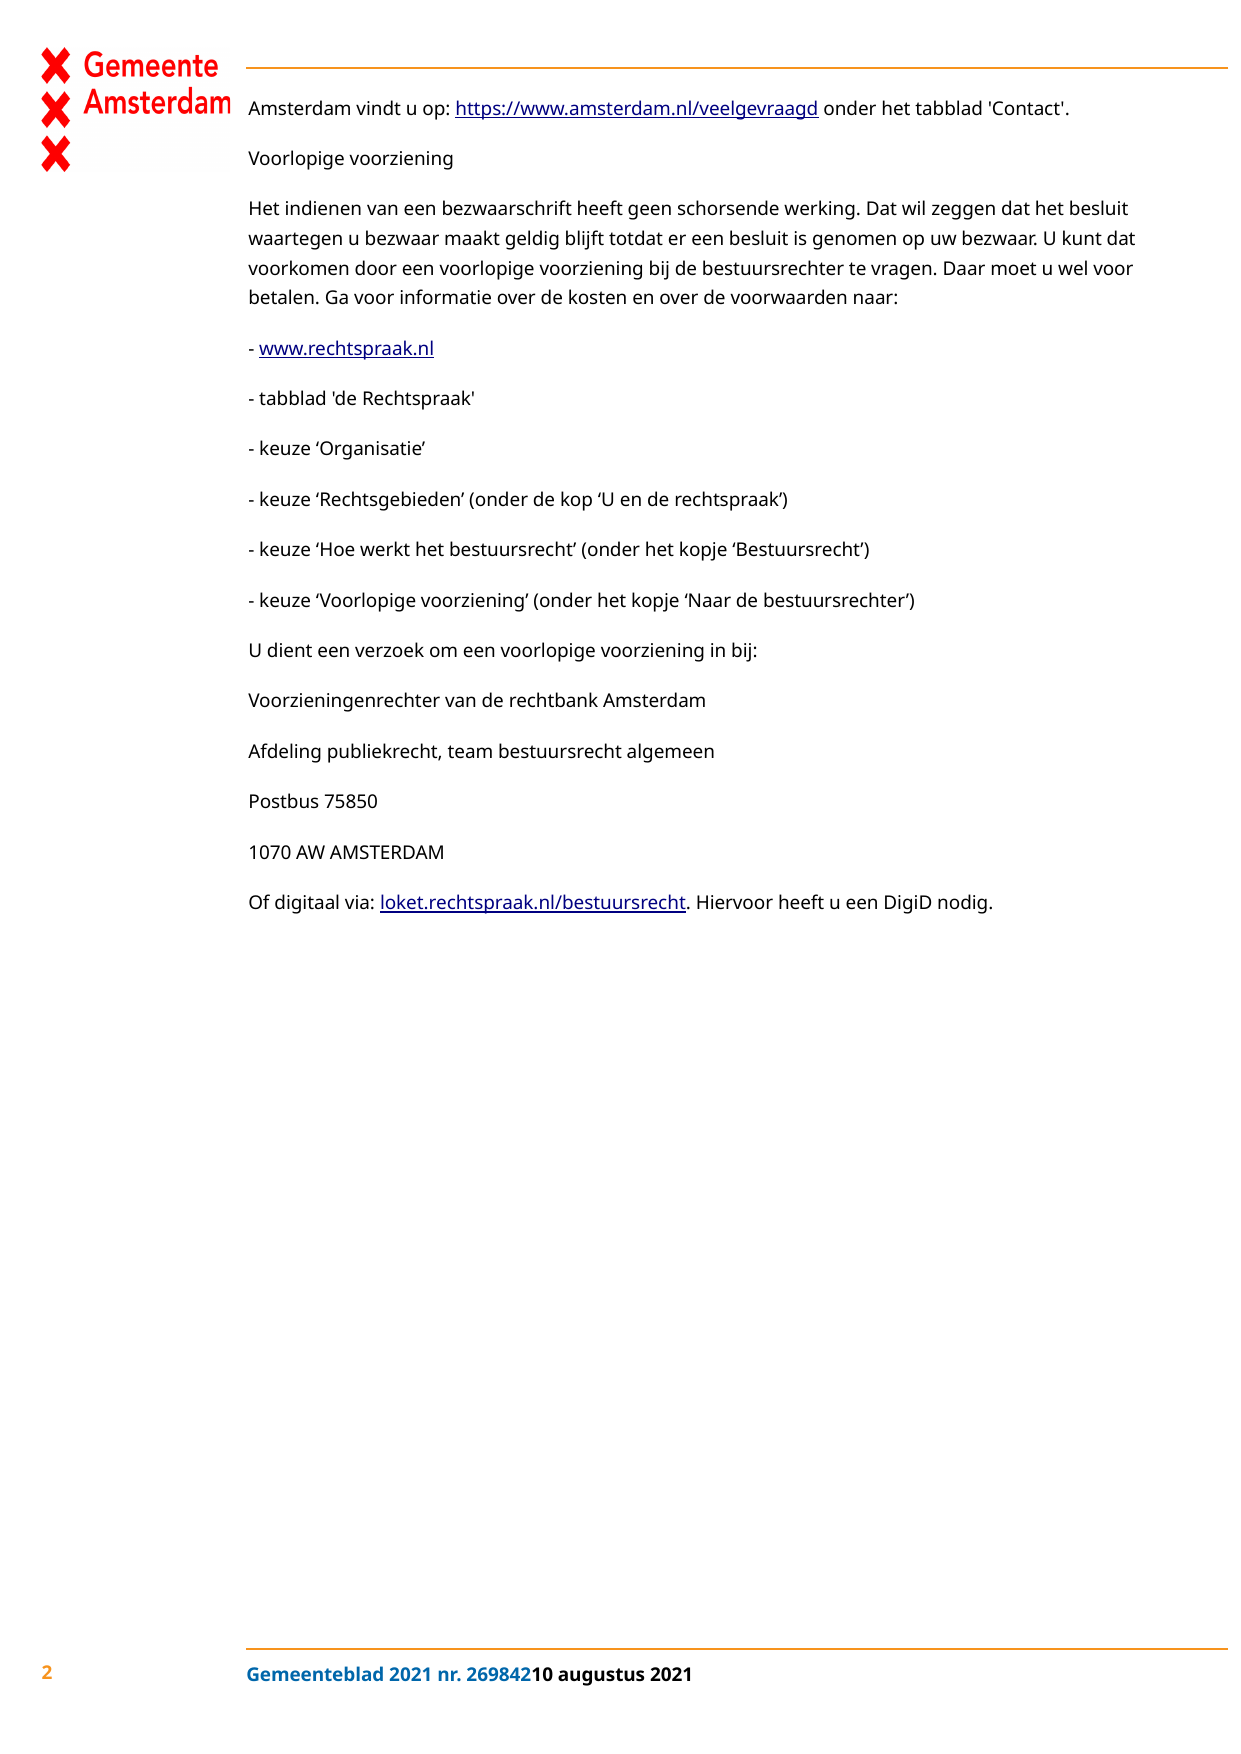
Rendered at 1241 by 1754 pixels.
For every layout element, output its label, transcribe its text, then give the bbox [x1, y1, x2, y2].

picture [41, 47, 231, 172]
text Of digitaal via: loket.rechtspraak.nl/bestuursrecht. Hiervoor heeft u een DigiD nodig. [248, 889, 1152, 915]
text - keuze ‘Organisatie’ [248, 436, 1152, 461]
text - keuze ‘Voorlopige voorziening’ (onder het kopje ‘Naar de bestuursrechter’) [248, 587, 1152, 613]
text Het indienen van een bezwaarschrift heeft geen schorsende werking. Dat wil zeggen dat het besluit waartegen u bezwaar maakt geldig blijft totdat er een besluit is genomen op uw bezwaar. U kunt dat voorkomen door een voorlopige voorziening bij de bestuursrechter te vragen. Daar moet u wel voor betalen. Ga voor informatie over de kosten en over de voorwaarden naar: [248, 196, 1152, 310]
text Postbus 75850 [248, 788, 1152, 814]
text Voorzieningenrechter van de rechtbank Amsterdam [248, 688, 1152, 713]
text Amsterdam vindt u op: https://www.amsterdam.nl/veelgevraagd onder het tabblad 'Contact'. [248, 95, 1152, 121]
text 1070 AW AMSTERDAM [248, 839, 1152, 865]
text Afdeling publiekrecht, team bestuursrecht algemeen [248, 738, 1152, 764]
text - tabblad 'de Rechtspraak' [248, 385, 1152, 411]
text - keuze ‘Hoe werkt het bestuursrecht’ (onder het kopje ‘Bestuursrecht’) [248, 536, 1152, 562]
text Voorlopige voorziening [248, 145, 1152, 171]
text U dient een verzoek om een voorlopige voorziening in bij: [248, 637, 1152, 663]
text - keuze ‘Rechtsgebieden’ (onder de kop ‘U en de rechtspraak’) [248, 486, 1152, 512]
text - www.rechtspraak.nl [248, 335, 1152, 361]
